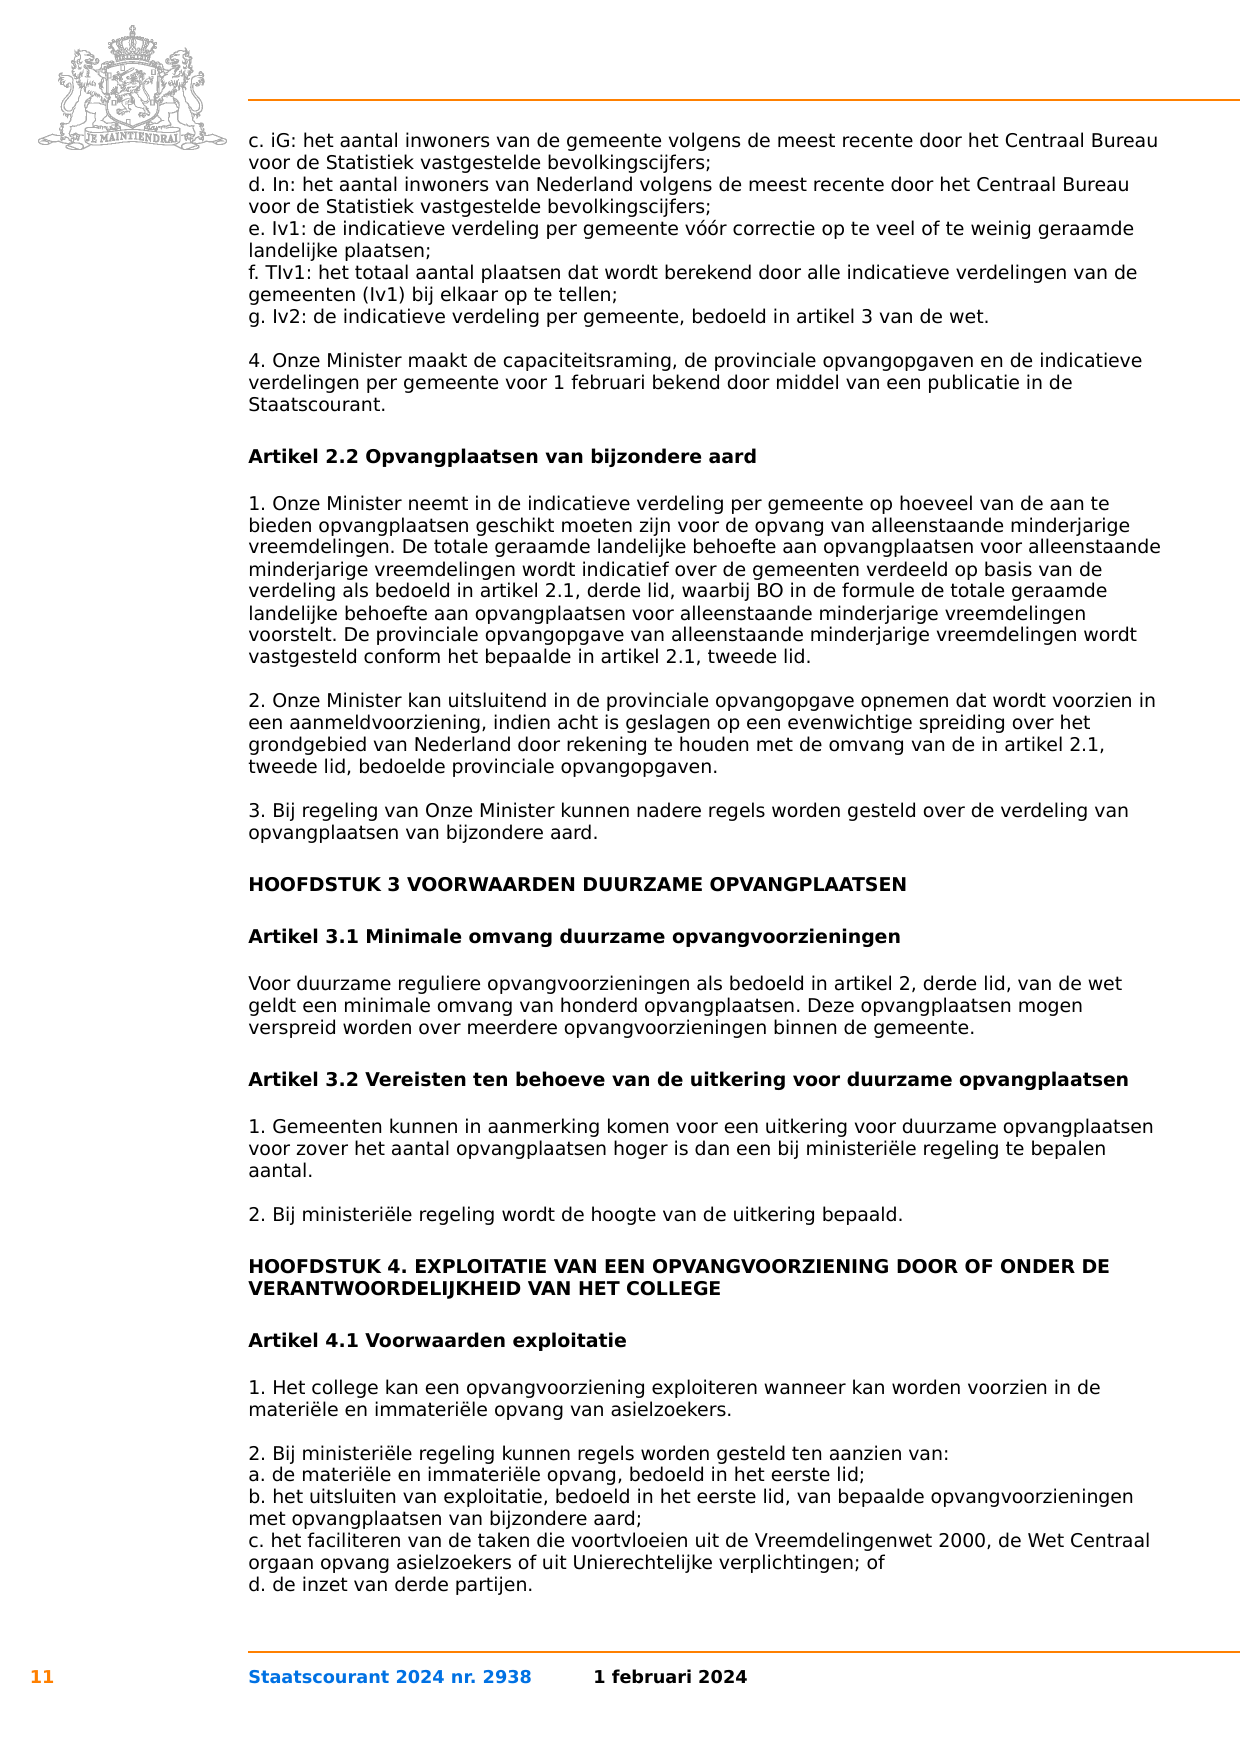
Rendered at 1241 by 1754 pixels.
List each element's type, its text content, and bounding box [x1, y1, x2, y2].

text 2. Bij ministeriële regeling wordt de hoogte van de uitkering bepaald. [248, 1204, 1163, 1226]
subtitle Artikel 4.1 Voorwaarden exploitatie [248, 1329, 1163, 1352]
text 3. Bij regeling van Onze Minister kunnen nadere regels worden gesteld over de verdeling van opvangplaatsen van bijzondere aard. [248, 800, 1163, 844]
text 2. Onze Minister kan uitsluitend in de provinciale opvangopgave opnemen dat wordt voorzien in een aanmeldvoorziening, indien acht is geslagen op een evenwichtige spreiding over het grondgebied van Nederland door rekening te houden met de omvang van de in artikel 2.1, tweede lid, bedoelde provinciale opvangopgaven. [248, 690, 1163, 778]
text c. het faciliteren van de taken die voortvloeien uit de Vreemdelingenwet 2000, de Wet Centraal orgaan opvang asielzoekers of uit Unierechtelijke verplichtingen; of [248, 1530, 1163, 1574]
text d. In: het aantal inwoners van Nederland volgens de meest recente door het Centraal Bureau voor de Statistiek vastgestelde bevolkingscijfers; [248, 174, 1163, 218]
text 2. Bij ministeriële regeling kunnen regels worden gesteld ten aanzien van: [248, 1442, 1163, 1464]
subtitle HOOFDSTUK 3 VOORWAARDEN DUURZAME OPVANGPLAATSEN [248, 874, 1163, 896]
text Voor duurzame reguliere opvangvoorzieningen als bedoeld in artikel 2, derde lid, van de wet geldt een minimale omvang van honderd opvangplaatsen. Deze opvangplaatsen mogen verspreid worden over meerdere opvangvoorzieningen binnen de gemeente. [248, 973, 1163, 1039]
text d. de inzet van derde partijen. [248, 1574, 1163, 1596]
text b. het uitsluiten van exploitatie, bedoeld in het eerste lid, van bepaalde opvangvoorzieningen met opvangplaatsen van bijzondere aard; [248, 1486, 1163, 1530]
text a. de materiële en immateriële opvang, bedoeld in het eerste lid; [248, 1464, 1163, 1486]
subtitle Artikel 2.2 Opvangplaatsen van bijzondere aard [248, 446, 1163, 467]
text g. Iv2: de indicatieve verdeling per gemeente, bedoeld in artikel 3 van de wet. [248, 306, 1163, 328]
text e. Iv1: de indicatieve verdeling per gemeente vóór correctie op te veel of te weinig geraamde landelijke plaatsen; [248, 218, 1163, 262]
text c. iG: het aantal inwoners van de gemeente volgens de meest recente door het Centraal Bureau voor de Statistiek vastgestelde bevolkingscijfers; [248, 130, 1163, 174]
text f. TIv1: het totaal aantal plaatsen dat wordt berekend door alle indicatieve verdelingen van de gemeenten (Iv1) bij elkaar op te tellen; [248, 262, 1163, 306]
text 1. Gemeenten kunnen in aanmerking komen voor een uitkering voor duurzame opvangplaatsen voor zover het aantal opvangplaatsen hoger is dan een bij ministeriële regeling te bepalen aantal. [248, 1116, 1163, 1182]
text 1. Onze Minister neemt in de indicatieve verdeling per gemeente op hoeveel van de aan te bieden opvangplaatsen geschikt moeten zijn voor de opvang van alleenstaande minderjarige vreemdelingen. De totale geraamde landelijke behoefte aan opvangplaatsen voor alleenstaande minderjarige vreemdelingen wordt indicatief over de gemeenten verdeeld op basis van de verdeling als bedoeld in artikel 2.1, derde lid, waarbij BO in de formule de totale geraamde landelijke behoefte aan opvangplaatsen voor alleenstaande minderjarige vreemdelingen voorstelt. De provinciale opvangopgave van alleenstaande minderjarige vreemdelingen wordt vastgesteld conform het bepaalde in artikel 2.1, tweede lid. [248, 492, 1163, 668]
subtitle Artikel 3.1 Minimale omvang duurzame opvangvoorzieningen [248, 926, 1163, 948]
subtitle Artikel 3.2 Vereisten ten behoeve van de uitkering voor duurzame opvangplaatsen [248, 1069, 1163, 1091]
picture [38, 25, 227, 150]
subtitle HOOFDSTUK 4. EXPLOITATIE VAN EEN OPVANGVOORZIENING DOOR OF ONDER DE VERANTWOORDELIJKHEID VAN HET COLLEGE [248, 1256, 1163, 1299]
text 4. Onze Minister maakt de capaciteitsraming, de provinciale opvangopgaven en de indicatieve verdelingen per gemeente voor 1 februari bekend door middel van een publicatie in de Staatscourant. [248, 349, 1163, 416]
text 1. Het college kan een opvangvoorziening exploiteren wanneer kan worden voorzien in de materiële en immateriële opvang van asielzoekers. [248, 1377, 1163, 1421]
